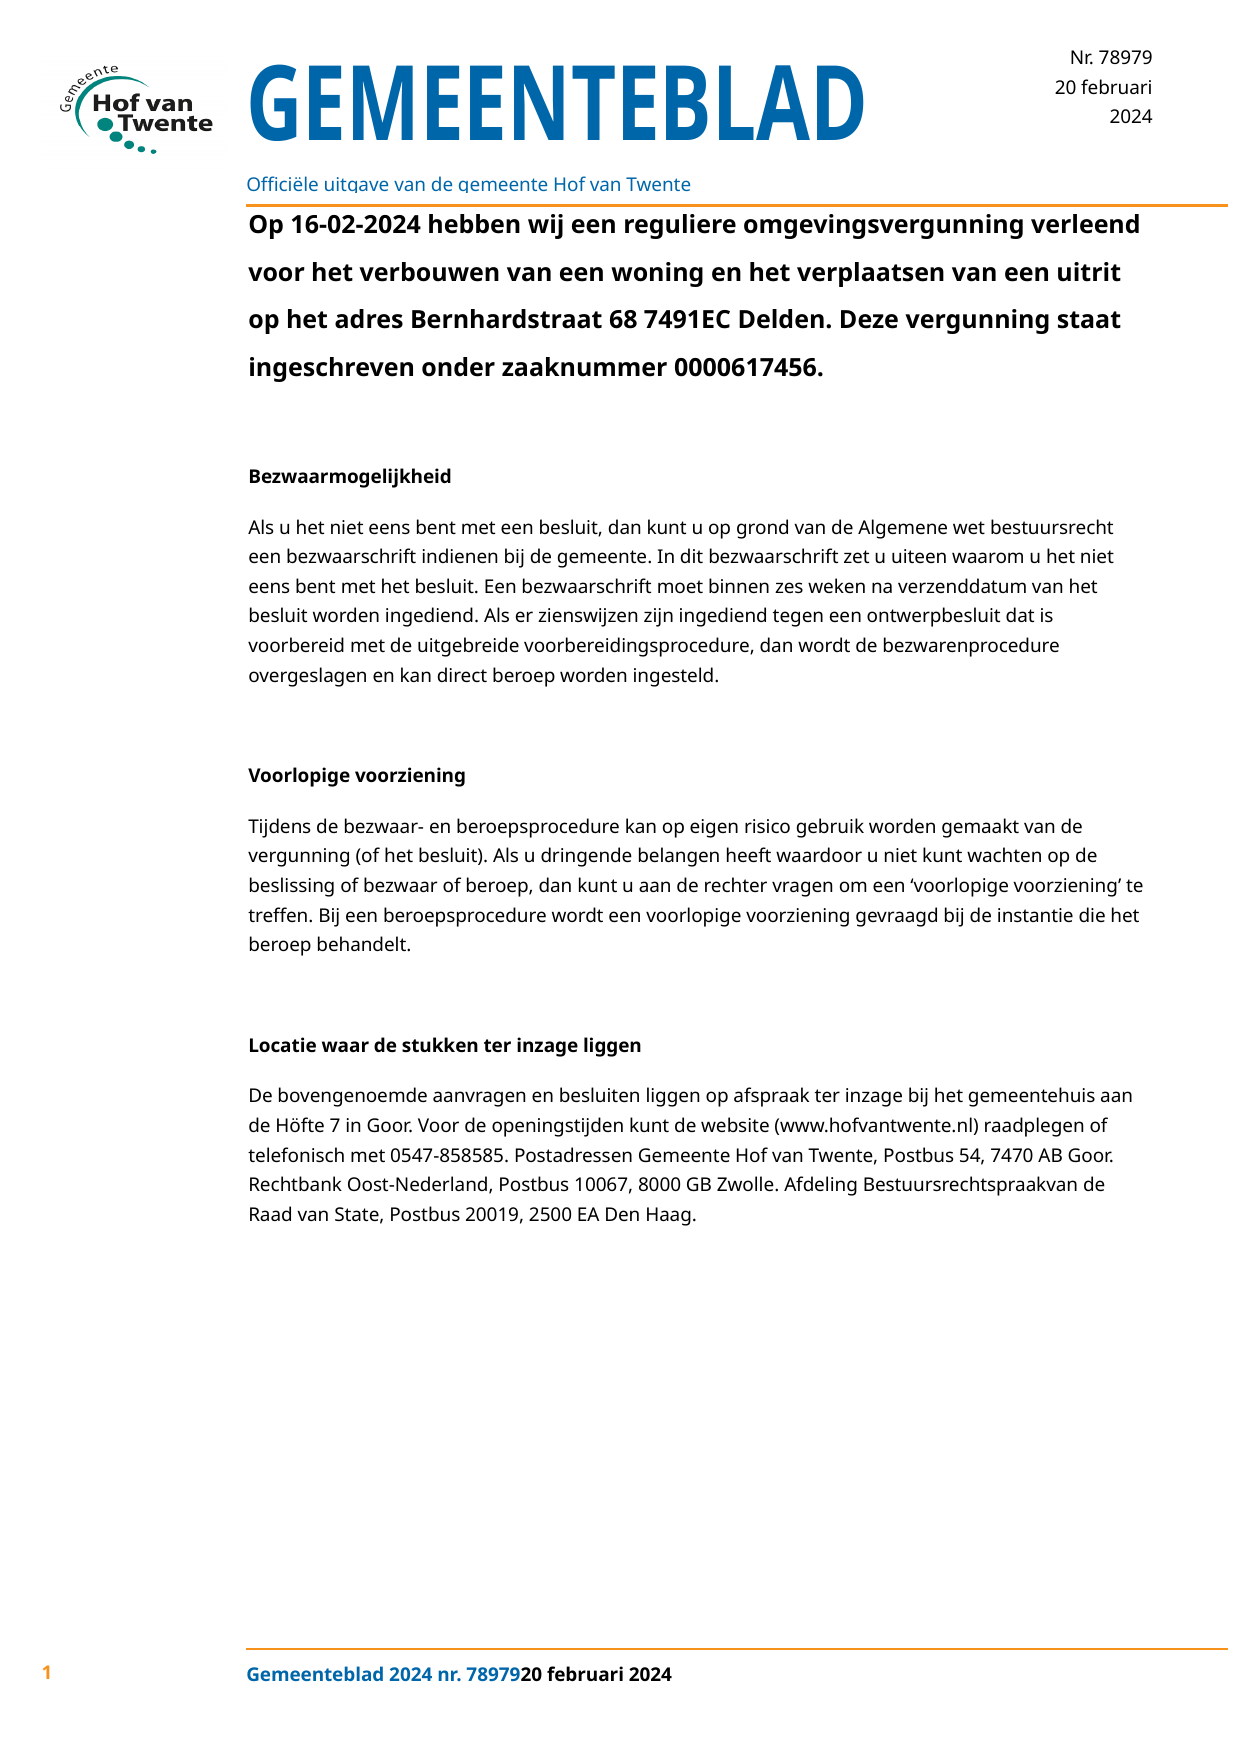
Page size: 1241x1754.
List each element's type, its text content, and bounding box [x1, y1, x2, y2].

text Als u het niet eens bent met een besluit, dan kunt u op grond van de Algemene wet bestuursrecht een bezwaarschrift indienen bij de gemeente. In dit bezwaarschrift zet u uiteen waarom u het niet eens bent met het besluit. Een bezwaarschrift moet binnen zes weken na verzenddatum van het besluit worden ingediend. Als er zienswijzen zijn ingediend tegen een ontwerpbesluit dat is voorbereid met de uitgebreide voorbereidingsprocedure, dan wordt de bezwarenprocedure overgeslagen en kan direct beroep worden ingesteld. [248, 514, 1152, 688]
text Op 16-02-2024 hebben wij een reguliere omgevingsvergunning verleend voor het verbouwen van een woning en het verplaatsen van een uitrit op het adres Bernhardstraat 68 7491EC Delden. Deze vergunning staat ingeschreven onder zaaknummer 0000617456. [248, 207, 1152, 384]
text De bovengenoemde aanvragen en besluiten liggen op afspraak ter inzage bij het gemeentehuis aan de Höfte 7 in Goor. Voor de openingstijden kunt de website (www.hofvantwente.nl) raadplegen of telefonisch met 0547-858585. Postadressen Gemeente Hof van Twente, Postbus 54, 7470 AB Goor. Rechtbank Oost-Nederland, Postbus 10067, 8000 GB Zwolle. Afdeling Bestuursrechtspraakvan de Raad van State, Postbus 20019, 2500 EA Den Haag. [248, 1083, 1152, 1227]
picture [41, 47, 231, 172]
text Voorlopige voorziening [248, 763, 1152, 788]
text Tijdens de bezwaar- en beroepsprocedure kan op eigen risico gebruik worden gemaakt van de vergunning (of het besluit). Als u dringende belangen heeft waardoor u niet kunt wachten op de beslissing of bezwaar of beroep, dan kunt u aan de rechter vragen om een ‘voorlopige voorziening’ te treffen. Bij een beroepsprocedure wordt een voorlopige voorziening gevraagd bij de instantie die het beroep behandelt. [248, 813, 1152, 957]
text Bezwaarmogelijkheid [248, 463, 1152, 489]
text Locatie waar de stukken ter inzage liggen [248, 1032, 1152, 1058]
